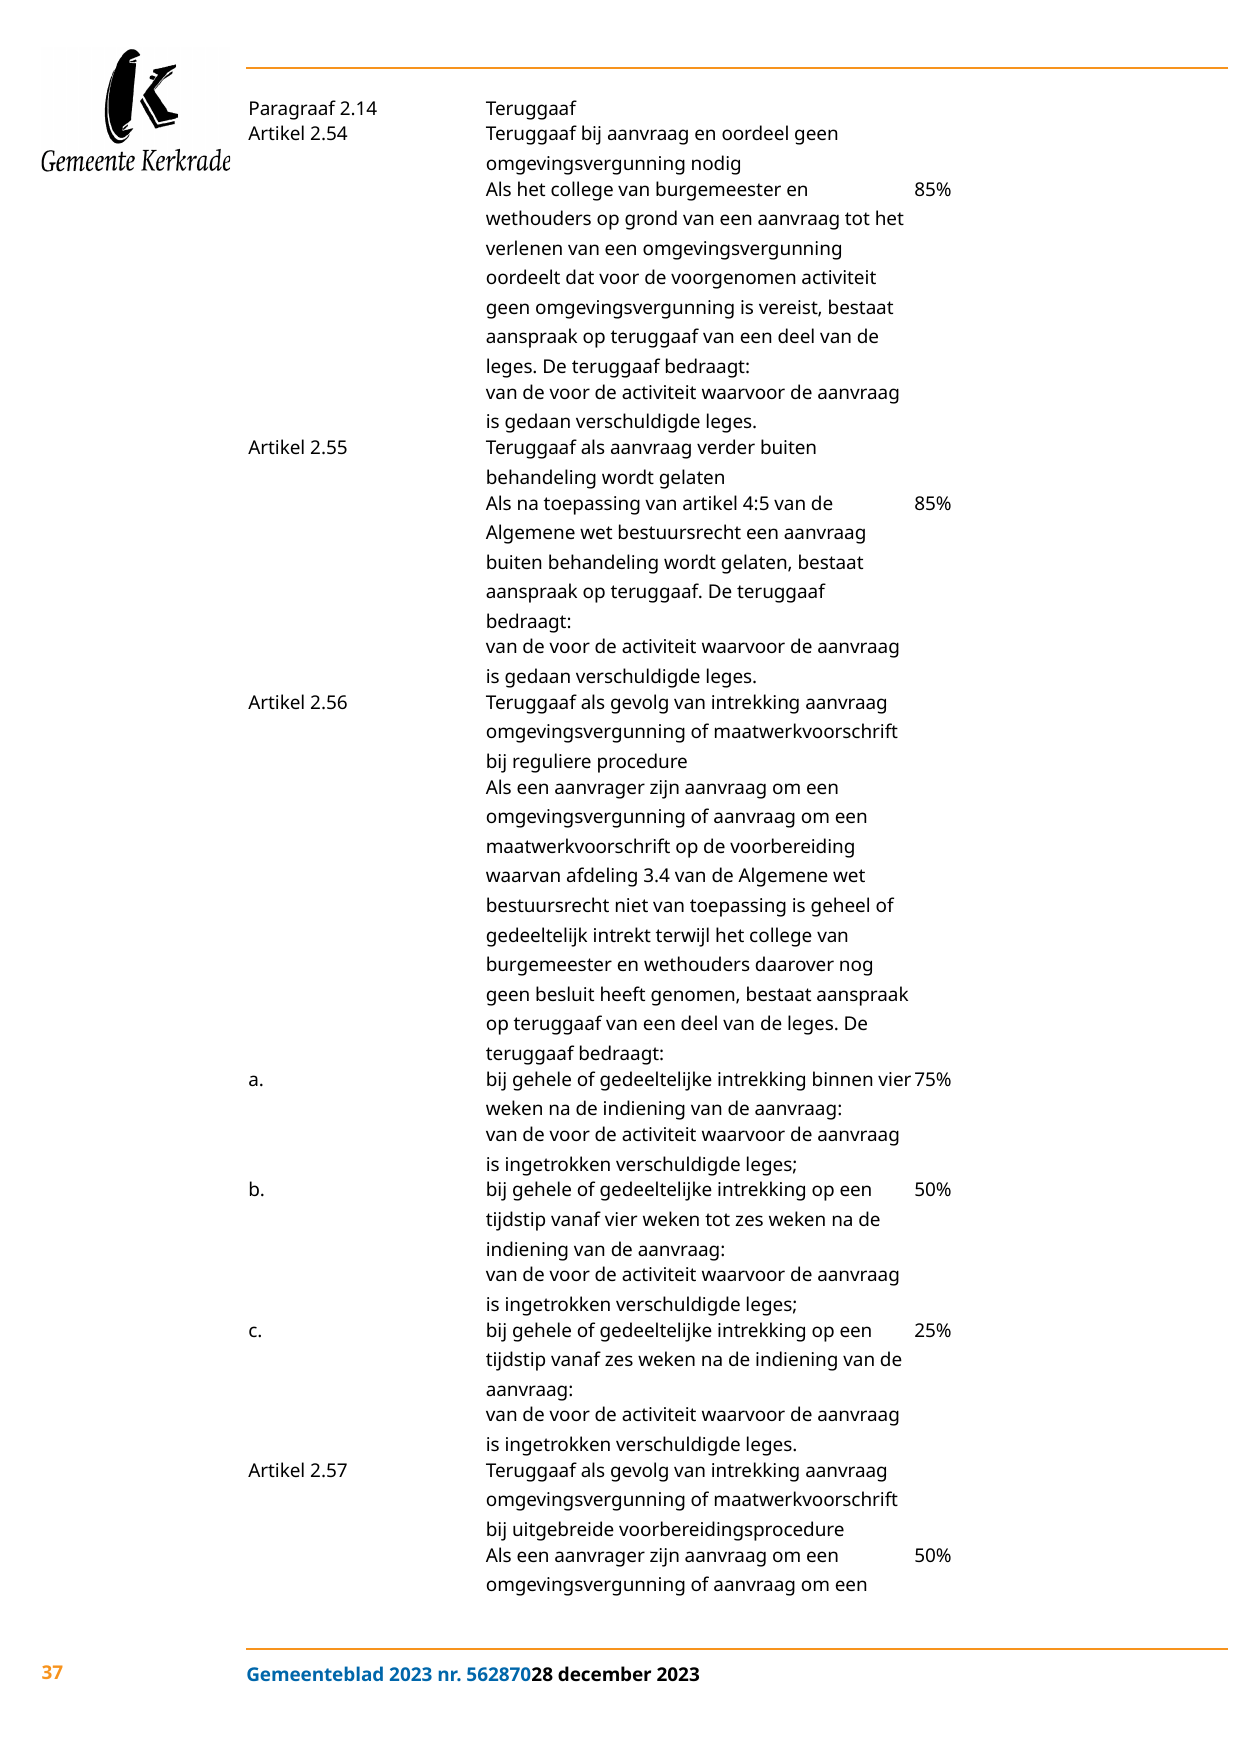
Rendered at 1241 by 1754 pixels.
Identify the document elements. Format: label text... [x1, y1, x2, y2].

table_cell Als een aanvrager zijn aanvraag om een omgevingsvergunning of aanvraag om een [486, 1542, 914, 1597]
table_cell [248, 634, 486, 689]
table_cell Teruggaaf als gevolg van intrekking aanvraag omgevingsvergunning of maatwerkvoorschrift bij uitgebreide voorbereidingsprocedure [486, 1457, 914, 1542]
table_cell bij gehele of gedeeltelijke intrekking op een tijdstip vanaf vier weken tot zes weken na de indiening van de aanvraag: [486, 1177, 914, 1261]
table_cell b. [248, 1177, 486, 1261]
table_cell [914, 1457, 1152, 1542]
table_cell Teruggaaf als aanvraag verder buiten behandeling wordt gelaten [486, 434, 914, 490]
table_cell [914, 634, 1152, 689]
table_cell van de voor de activiteit waarvoor de aanvraag is gedaan verschuldigde leges. [486, 379, 914, 434]
table_cell [248, 379, 486, 434]
table_cell [248, 1121, 486, 1177]
table_cell 25% [914, 1317, 1152, 1402]
table_cell Teruggaaf [486, 95, 914, 121]
table_cell 50% [914, 1177, 1152, 1261]
table_cell Als een aanvrager zijn aanvraag om een omgevingsvergunning of aanvraag om een maatwerkvoorschrift op de voorbereiding waarvan afdeling 3.4 van de Algemene wet bestuursrecht niet van toepassing is geheel of gedeeltelijk intrekt terwijl het college van burgemeester en wethouders daarover nog geen besluit heeft genomen, bestaat aanspraak op teruggaaf van een deel van de leges. De teruggaaf bedraagt: [486, 774, 914, 1066]
table_cell Artikel 2.54 [248, 121, 486, 176]
table_cell [248, 1402, 486, 1457]
table_cell Artikel 2.55 [248, 434, 486, 490]
table_cell Als het college van burgemeester en wethouders op grond van een aanvraag tot het verlenen van een omgevingsvergunning oordeelt dat voor de voorgenomen activiteit geen omgevingsvergunning is vereist, bestaat aanspraak op teruggaaf van een deel van de leges. De teruggaaf bedraagt: [486, 176, 914, 379]
table_cell bij gehele of gedeeltelijke intrekking op een tijdstip vanaf zes weken na de indiening van de aanvraag: [486, 1317, 914, 1402]
table_cell van de voor de activiteit waarvoor de aanvraag is ingetrokken verschuldigde leges; [486, 1261, 914, 1317]
table_cell [248, 176, 486, 379]
table_cell [914, 121, 1152, 176]
table_cell van de voor de activiteit waarvoor de aanvraag is ingetrokken verschuldigde leges. [486, 1402, 914, 1457]
table_cell [914, 1261, 1152, 1317]
table_cell c. [248, 1317, 486, 1402]
table_cell Teruggaaf als gevolg van intrekking aanvraag omgevingsvergunning of maatwerkvoorschrift bij reguliere procedure [486, 689, 914, 774]
table_cell Als na toepassing van artikel 4:5 van de Algemene wet bestuursrecht een aanvraag buiten behandeling wordt gelaten, bestaat aanspraak op teruggaaf. De teruggaaf bedraagt: [486, 490, 914, 634]
table_cell [248, 1261, 486, 1317]
table_cell 50% [914, 1542, 1152, 1597]
table_cell [248, 1542, 486, 1597]
table_cell [248, 774, 486, 1066]
table_cell Artikel 2.57 [248, 1457, 486, 1542]
table_cell [914, 95, 1152, 121]
picture [41, 47, 231, 172]
table_cell van de voor de activiteit waarvoor de aanvraag is ingetrokken verschuldigde leges; [486, 1121, 914, 1177]
table_cell 85% [914, 490, 1152, 634]
table_cell [914, 434, 1152, 490]
table_cell 75% [914, 1066, 1152, 1121]
table_cell [248, 490, 486, 634]
table_cell [914, 379, 1152, 434]
table_cell [914, 1121, 1152, 1177]
table_cell [914, 774, 1152, 1066]
table_cell a. [248, 1066, 486, 1121]
table_cell [914, 1402, 1152, 1457]
table_cell bij gehele of gedeeltelijke intrekking binnen vier weken na de indiening van de aanvraag: [486, 1066, 914, 1121]
table_cell Paragraaf 2.14 [248, 95, 486, 121]
table_cell [914, 689, 1152, 774]
table_cell Artikel 2.56 [248, 689, 486, 774]
table_cell van de voor de activiteit waarvoor de aanvraag is gedaan verschuldigde leges. [486, 634, 914, 689]
table_cell 85% [914, 176, 1152, 379]
table_cell Teruggaaf bij aanvraag en oordeel geen omgevingsvergunning nodig [486, 121, 914, 176]
